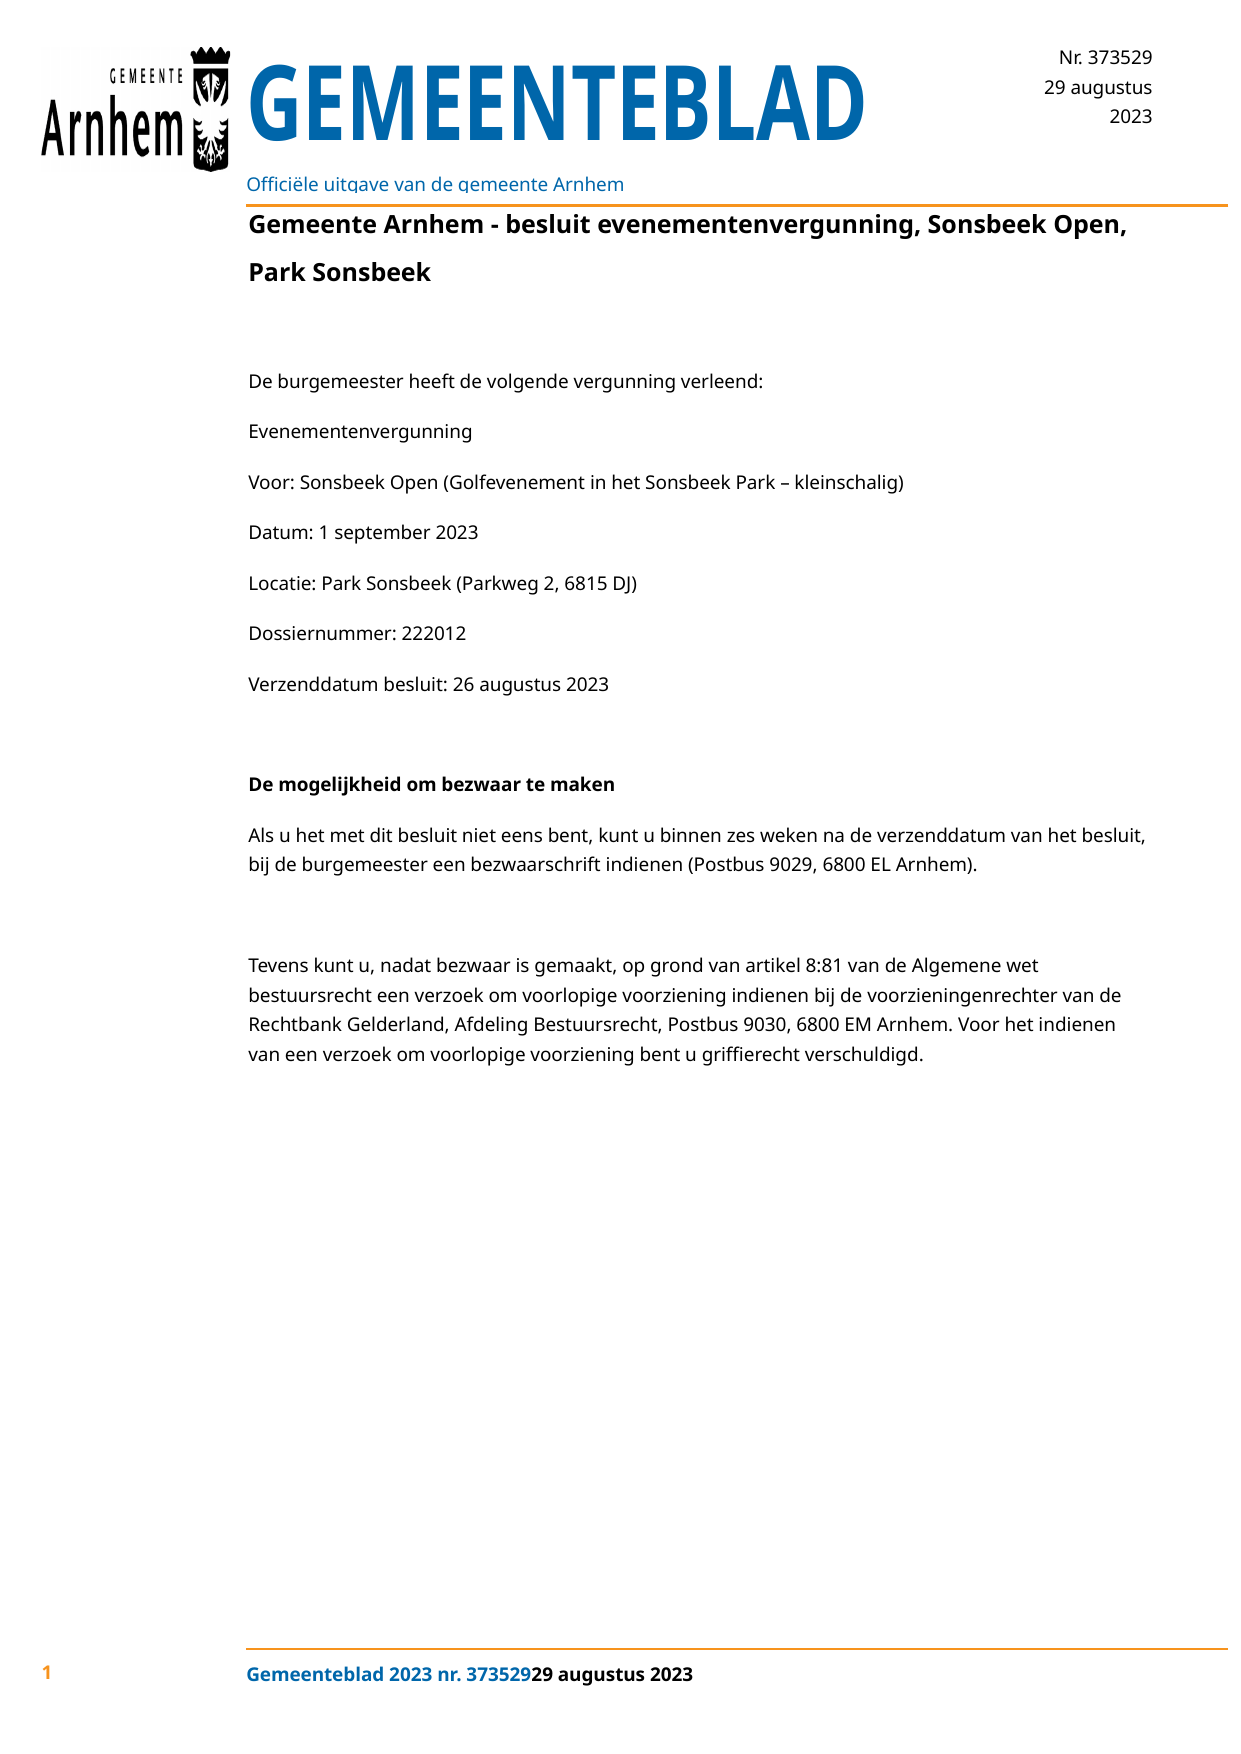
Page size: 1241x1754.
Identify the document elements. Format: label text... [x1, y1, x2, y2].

text De mogelijkheid om bezwaar te maken [248, 772, 1152, 797]
text De burgemeester heeft de volgende vergunning verleend: [248, 368, 1152, 394]
text Gemeente Arnhem - besluit evenementenvergunning, Sonsbeek Open, Park Sonsbeek [248, 207, 1152, 288]
text Als u het met dit besluit niet eens bent, kunt u binnen zes weken na de verzenddatum van het besluit, bij de burgemeester een bezwaarschrift indienen (Postbus 9029, 6800 EL Arnhem). [248, 822, 1152, 877]
picture [41, 47, 231, 172]
text Datum: 1 september 2023 [248, 519, 1152, 545]
text Locatie: Park Sonsbeek (Parkweg 2, 6815 DJ) [248, 570, 1152, 596]
text Tevens kunt u, nadat bezwaar is gemaakt, op grond van artikel 8:81 van de Algemene wet bestuursrecht een verzoek om voorlopige voorziening indienen bij de voorzieningenrechter van de Rechtbank Gelderland, Afdeling Bestuursrecht, Postbus 9030, 6800 EM Arnhem. Voor het indienen van een verzoek om voorlopige voorziening bent u griffierecht verschuldigd. [248, 952, 1152, 1067]
text Voor: Sonsbeek Open (Golfevenement in het Sonsbeek Park – kleinschalig) [248, 469, 1152, 495]
text Verzenddatum besluit: 26 augustus 2023 [248, 671, 1152, 697]
text Dossiernummer: 222012 [248, 620, 1152, 646]
text Evenementenvergunning [248, 419, 1152, 444]
